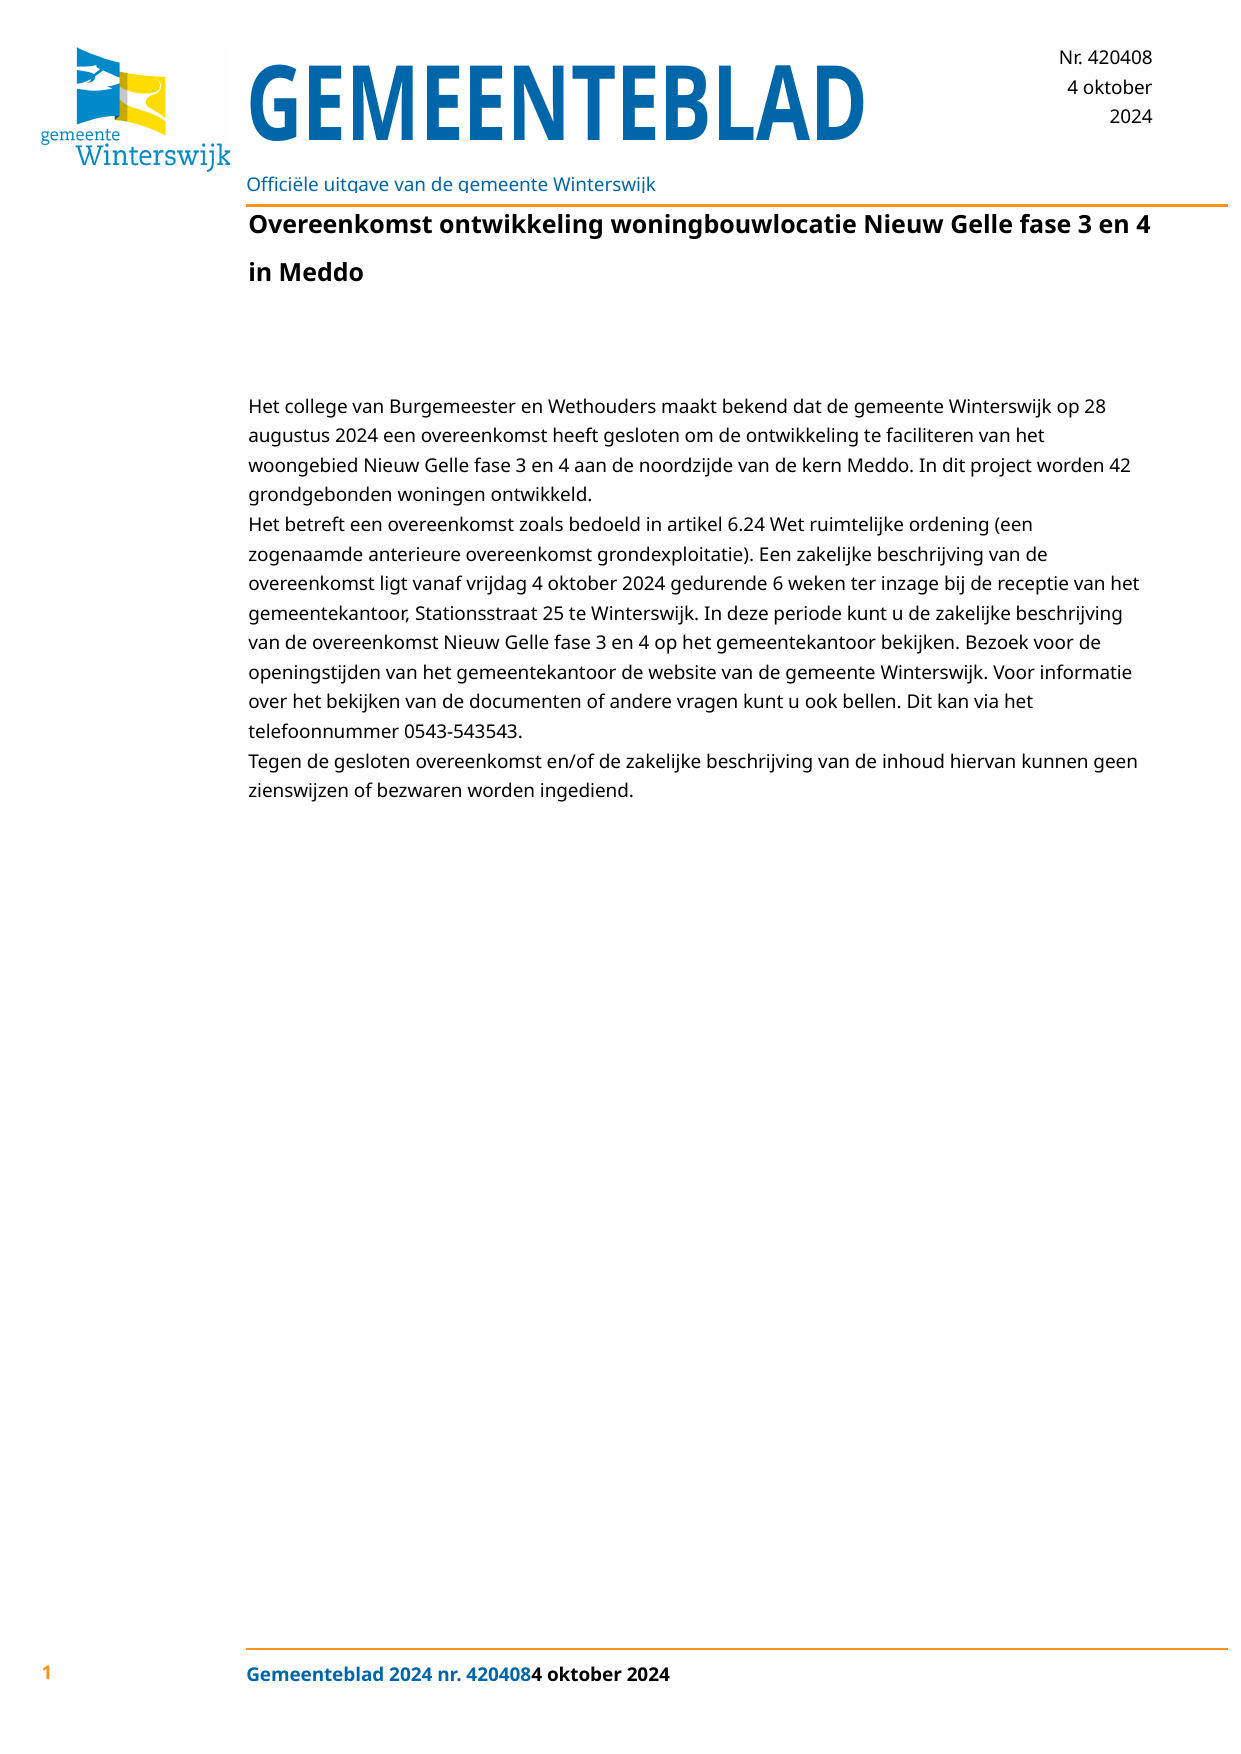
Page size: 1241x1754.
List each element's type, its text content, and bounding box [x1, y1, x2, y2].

picture [225, 153, 231, 162]
text Het betreft een overeenkomst zoals bedoeld in artikel 6.24 Wet ruimtelijke ordening (een zogenaamde anterieure overeenkomst grondexploitatie). Een zakelijke beschrijving van de overeenkomst ligt vanaf vrijdag 4 oktober 2024 gedurende 6 weken ter inzage bij de receptie van het gemeentekantoor, Stationsstraat 25 te Winterswijk. In deze periode kunt u de zakelijke beschrijving van de overeenkomst Nieuw Gelle fase 3 en 4 op het gemeentekantoor bekijken. Bezoek voor de openingstijden van het gemeentekantoor de website van de gemeente Winterswijk. Voor informatie over het bekijken van de documenten of andere vragen kunt u ook bellen. Dit kan via het telefoonnummer 0543-543543. [248, 511, 1152, 744]
text Overeenkomst ontwikkeling woningbouwlocatie Nieuw Gelle fase 3 en 4 in Meddo [248, 207, 1152, 288]
text Het college van Burgemeester en Wethouders maakt bekend dat de gemeente Winterswijk op 28 augustus 2024 een overeenkomst heeft gesloten om de ontwikkeling te faciliteren van het woongebied Nieuw Gelle fase 3 en 4 aan de noordzijde van de kern Meddo. In dit project worden 42 grondgebonden woningen ontwikkeld. [248, 393, 1152, 507]
picture [41, 47, 231, 172]
text Tegen de gesloten overeenkomst en/of de zakelijke beschrijving van de inhoud hiervan kunnen geen zienswijzen of bezwaren worden ingediend. [248, 748, 1152, 803]
